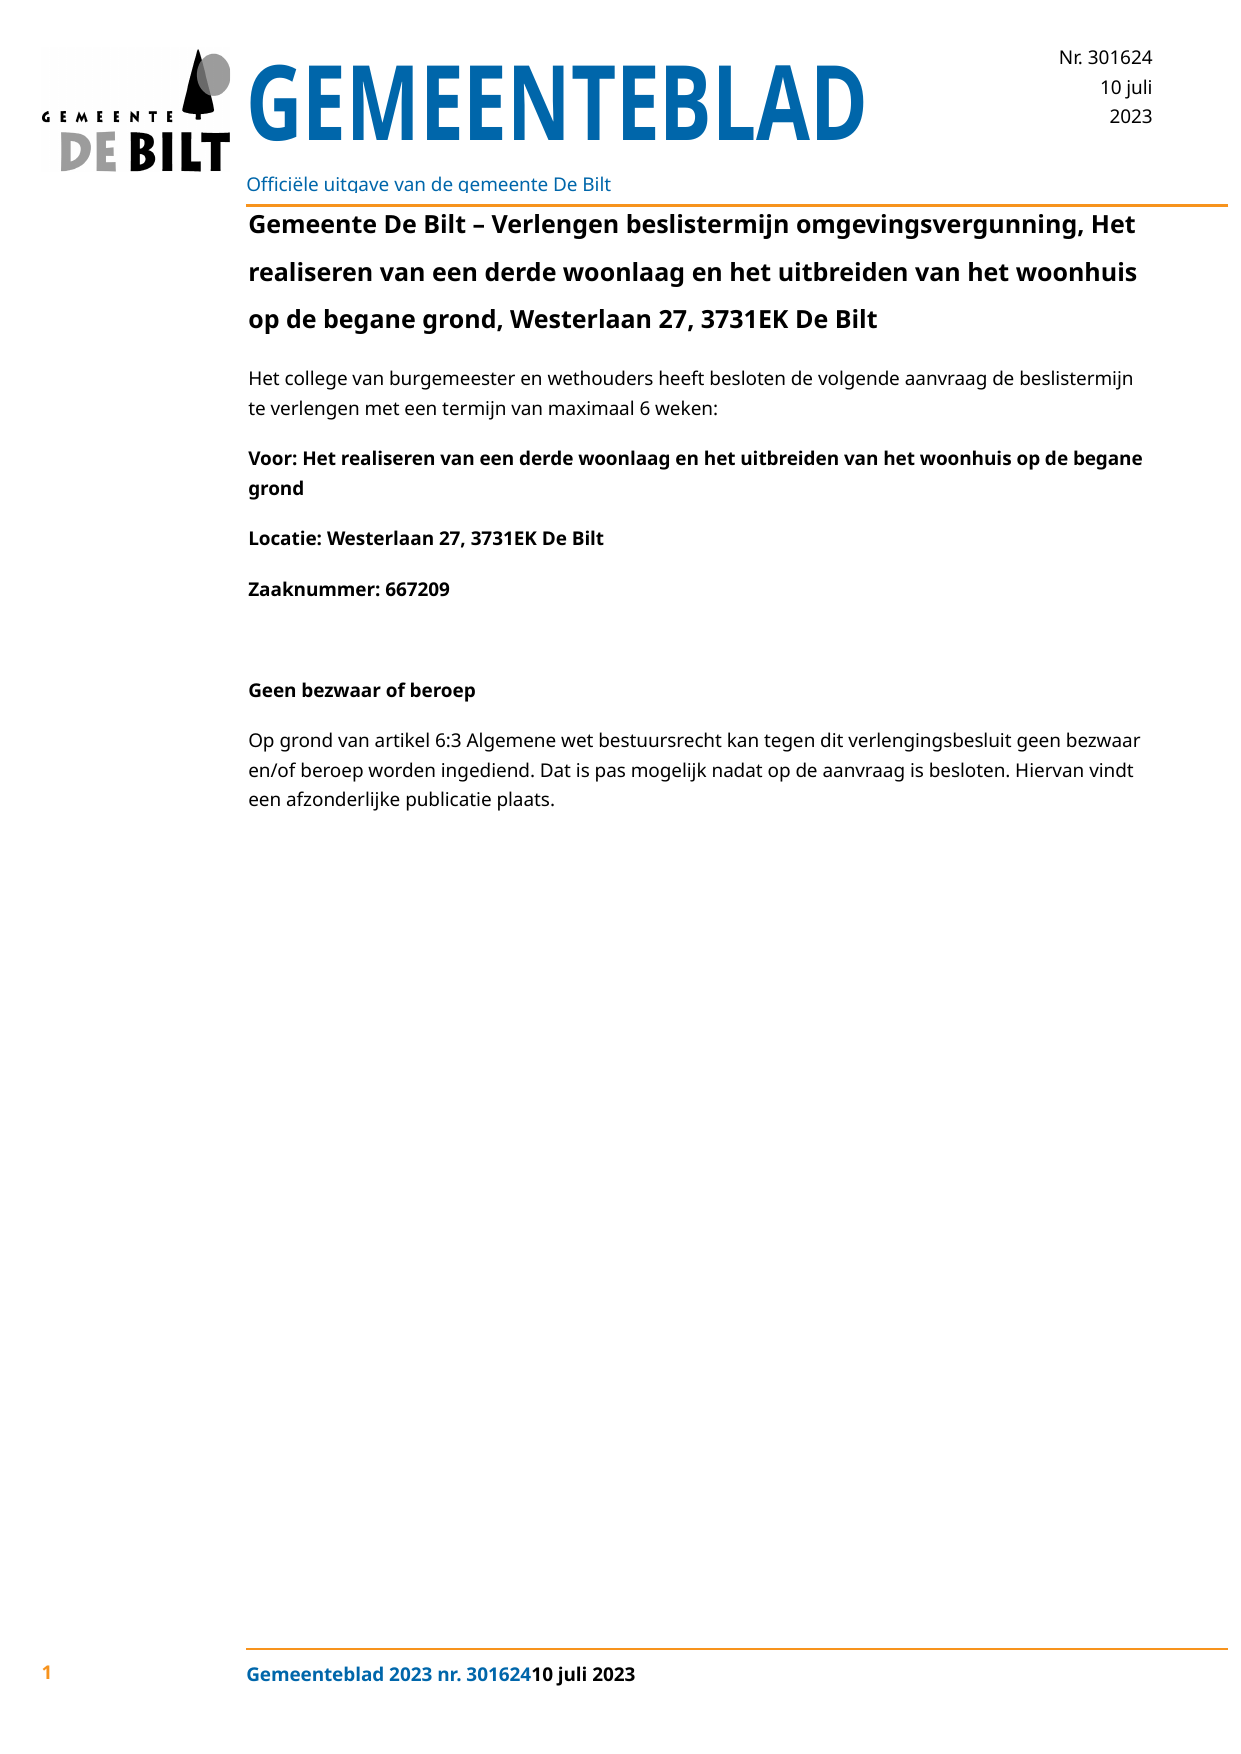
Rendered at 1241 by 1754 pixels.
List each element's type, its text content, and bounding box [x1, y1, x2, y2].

text Voor: Het realiseren van een derde woonlaag en het uitbreiden van het woonhuis op de begane grond [248, 446, 1152, 501]
text Op grond van artikel 6:3 Algemene wet bestuursrecht kan tegen dit verlengingsbesluit geen bezwaar en/of beroep worden ingediend. Dat is pas mogelijk nadat op de aanvraag is besloten. Hiervan vindt een afzonderlijke publicatie plaats. [248, 727, 1152, 812]
picture [41, 47, 231, 172]
text Locatie: Westerlaan 27, 3731EK De Bilt [248, 526, 1152, 551]
text Het college van burgemeester en wethouders heeft besloten de volgende aanvraag de beslistermijn te verlengen met een termijn van maximaal 6 weken: [248, 366, 1152, 421]
text Zaaknummer: 667209 [248, 576, 1152, 602]
text Geen bezwaar of beroep [248, 677, 1152, 702]
text Gemeente De Bilt – Verlengen beslistermijn omgevingsvergunning, Het realiseren van een derde woonlaag en het uitbreiden van het woonhuis op de begane grond, Westerlaan 27, 3731EK De Bilt [248, 207, 1152, 336]
